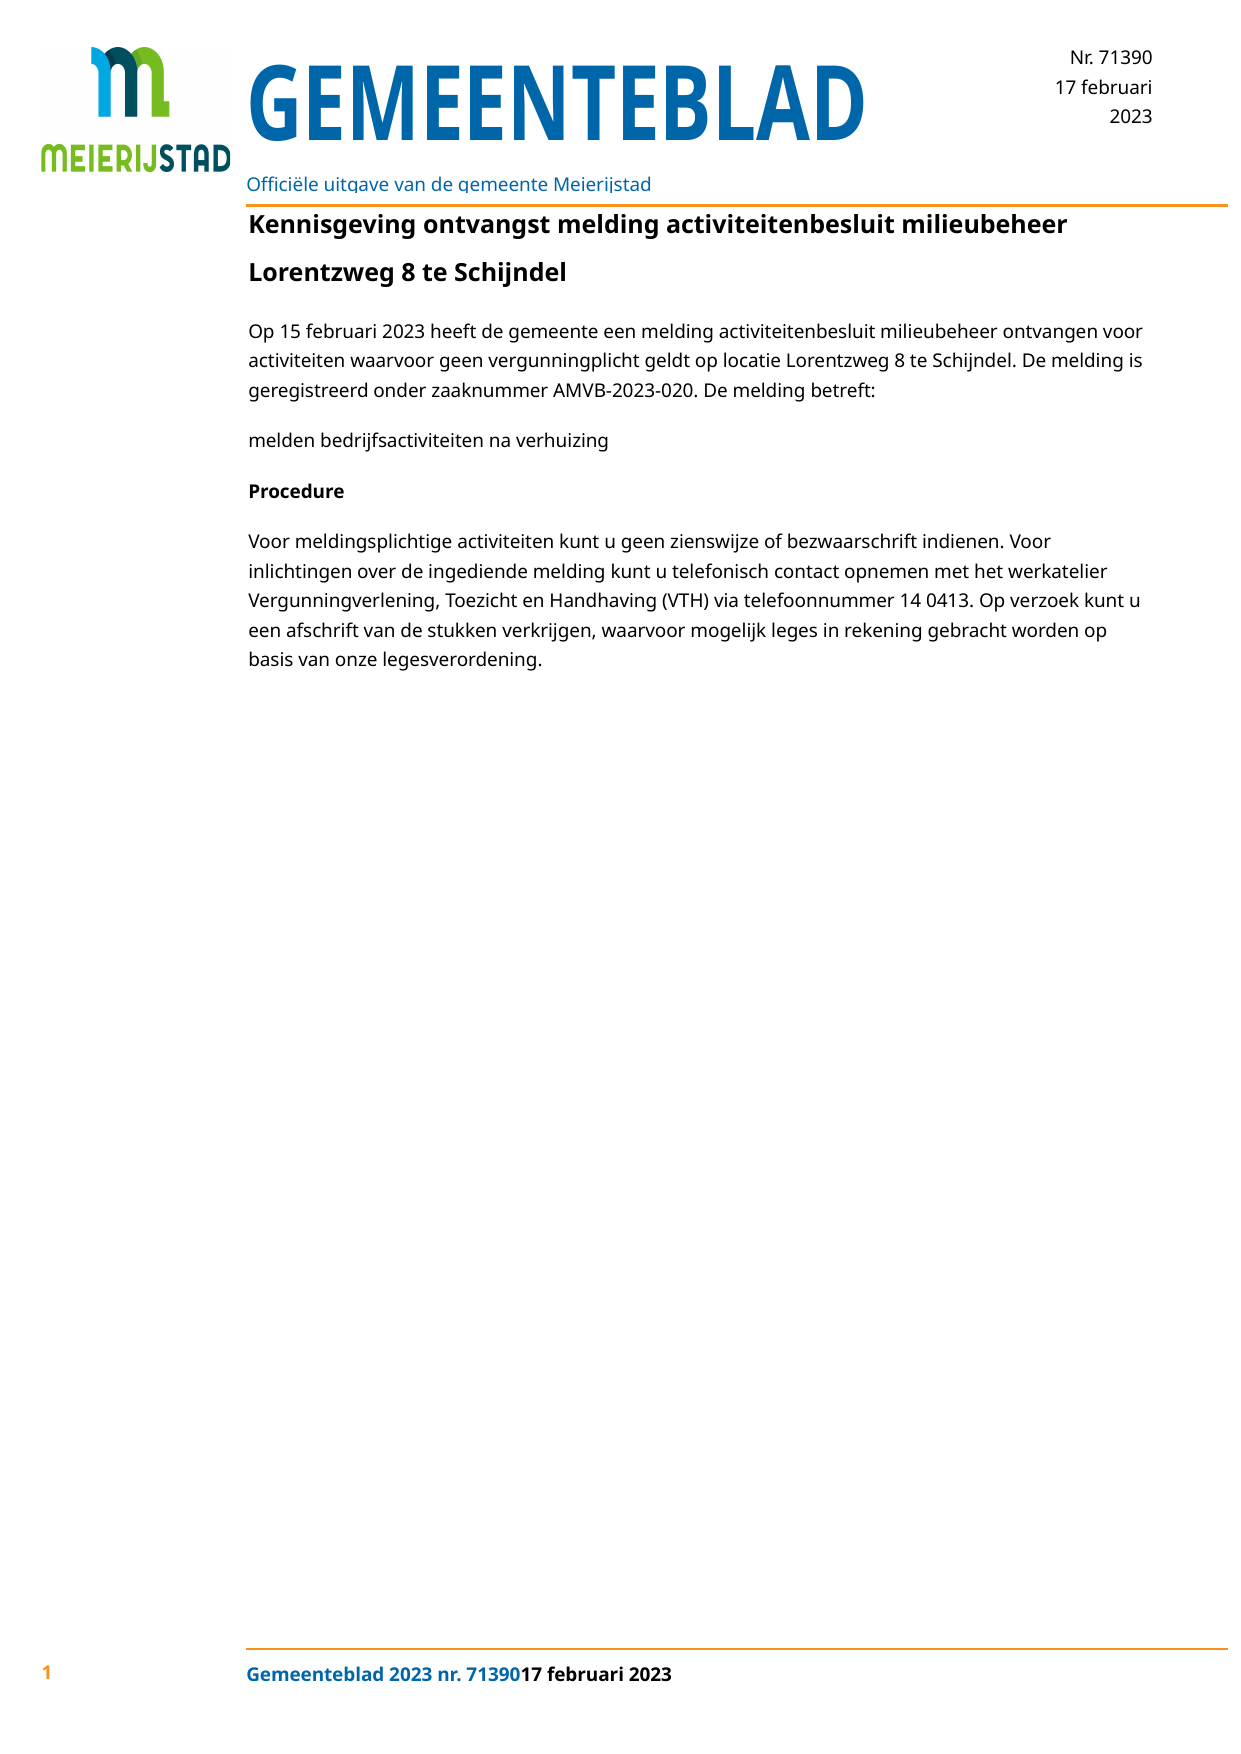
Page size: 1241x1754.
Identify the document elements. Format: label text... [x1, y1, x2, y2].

text Voor meldingsplichtige activiteiten kunt u geen zienswijze of bezwaarschrift indienen. Voor inlichtingen over de ingediende melding kunt u telefonisch contact opnemen met het werkatelier Vergunningverlening, Toezicht en Handhaving (VTH) via telefoonnummer 14 0413. Op verzoek kunt u een afschrift van de stukken verkrijgen, waarvoor mogelijk leges in rekening gebracht worden op basis van onze legesverordening. [248, 528, 1152, 672]
picture [41, 47, 231, 172]
text melden bedrijfsactiviteiten na verhuizing [248, 427, 1152, 453]
text Procedure [248, 478, 1152, 504]
text Kennisgeving ontvangst melding activiteitenbesluit milieubeheer Lorentzweg 8 te Schijndel [248, 207, 1152, 288]
text Op 15 februari 2023 heeft de gemeente een melding activiteitenbesluit milieubeheer ontvangen voor activiteiten waarvoor geen vergunningplicht geldt op locatie Lorentzweg 8 te Schijndel. De melding is geregistreerd onder zaaknummer AMVB-2023-020. De melding betreft: [248, 318, 1152, 403]
